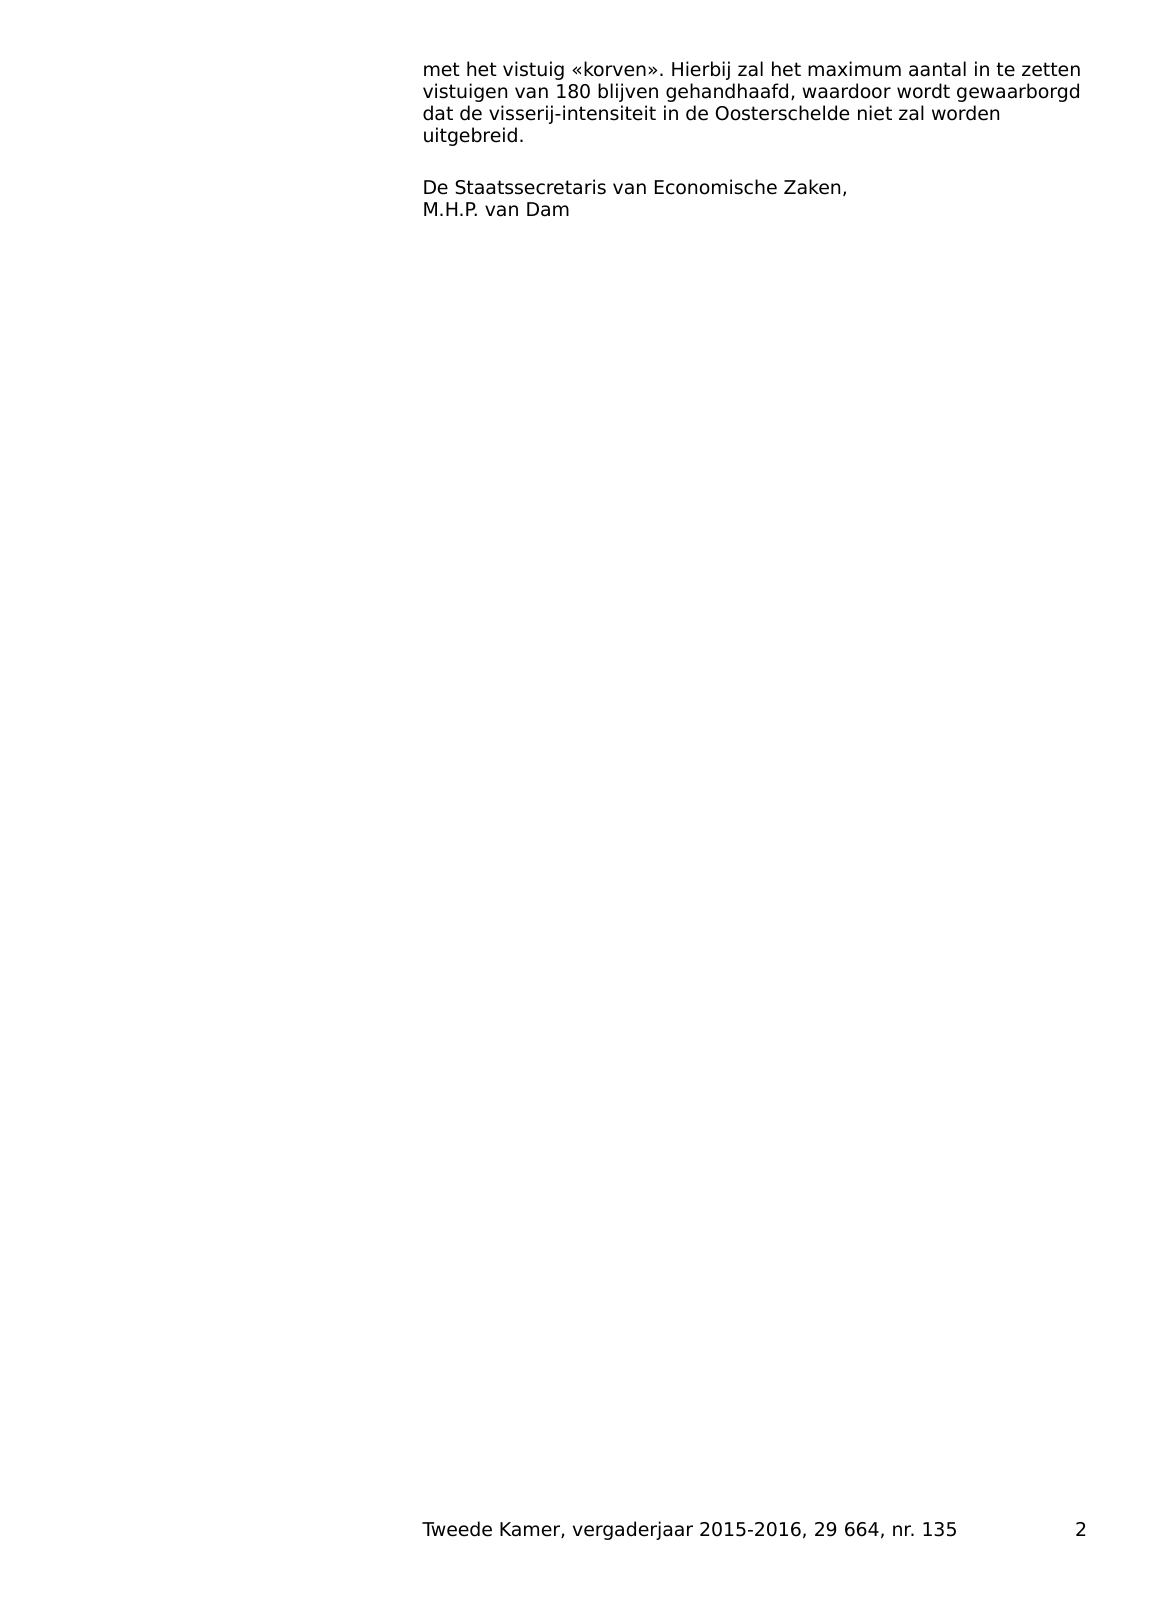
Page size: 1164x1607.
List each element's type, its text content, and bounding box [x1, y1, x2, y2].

text De Staatssecretaris van Economische Zaken, M.H.P. van Dam [422, 177, 1087, 221]
text met het vistuig «korven». Hierbij zal het maximum aantal in te zetten vistuigen van 180 blijven gehandhaafd, waardoor wordt gewaarborgd dat de visserij-intensiteit in de Oosterschelde niet zal worden uitgebreid. [422, 59, 1087, 147]
